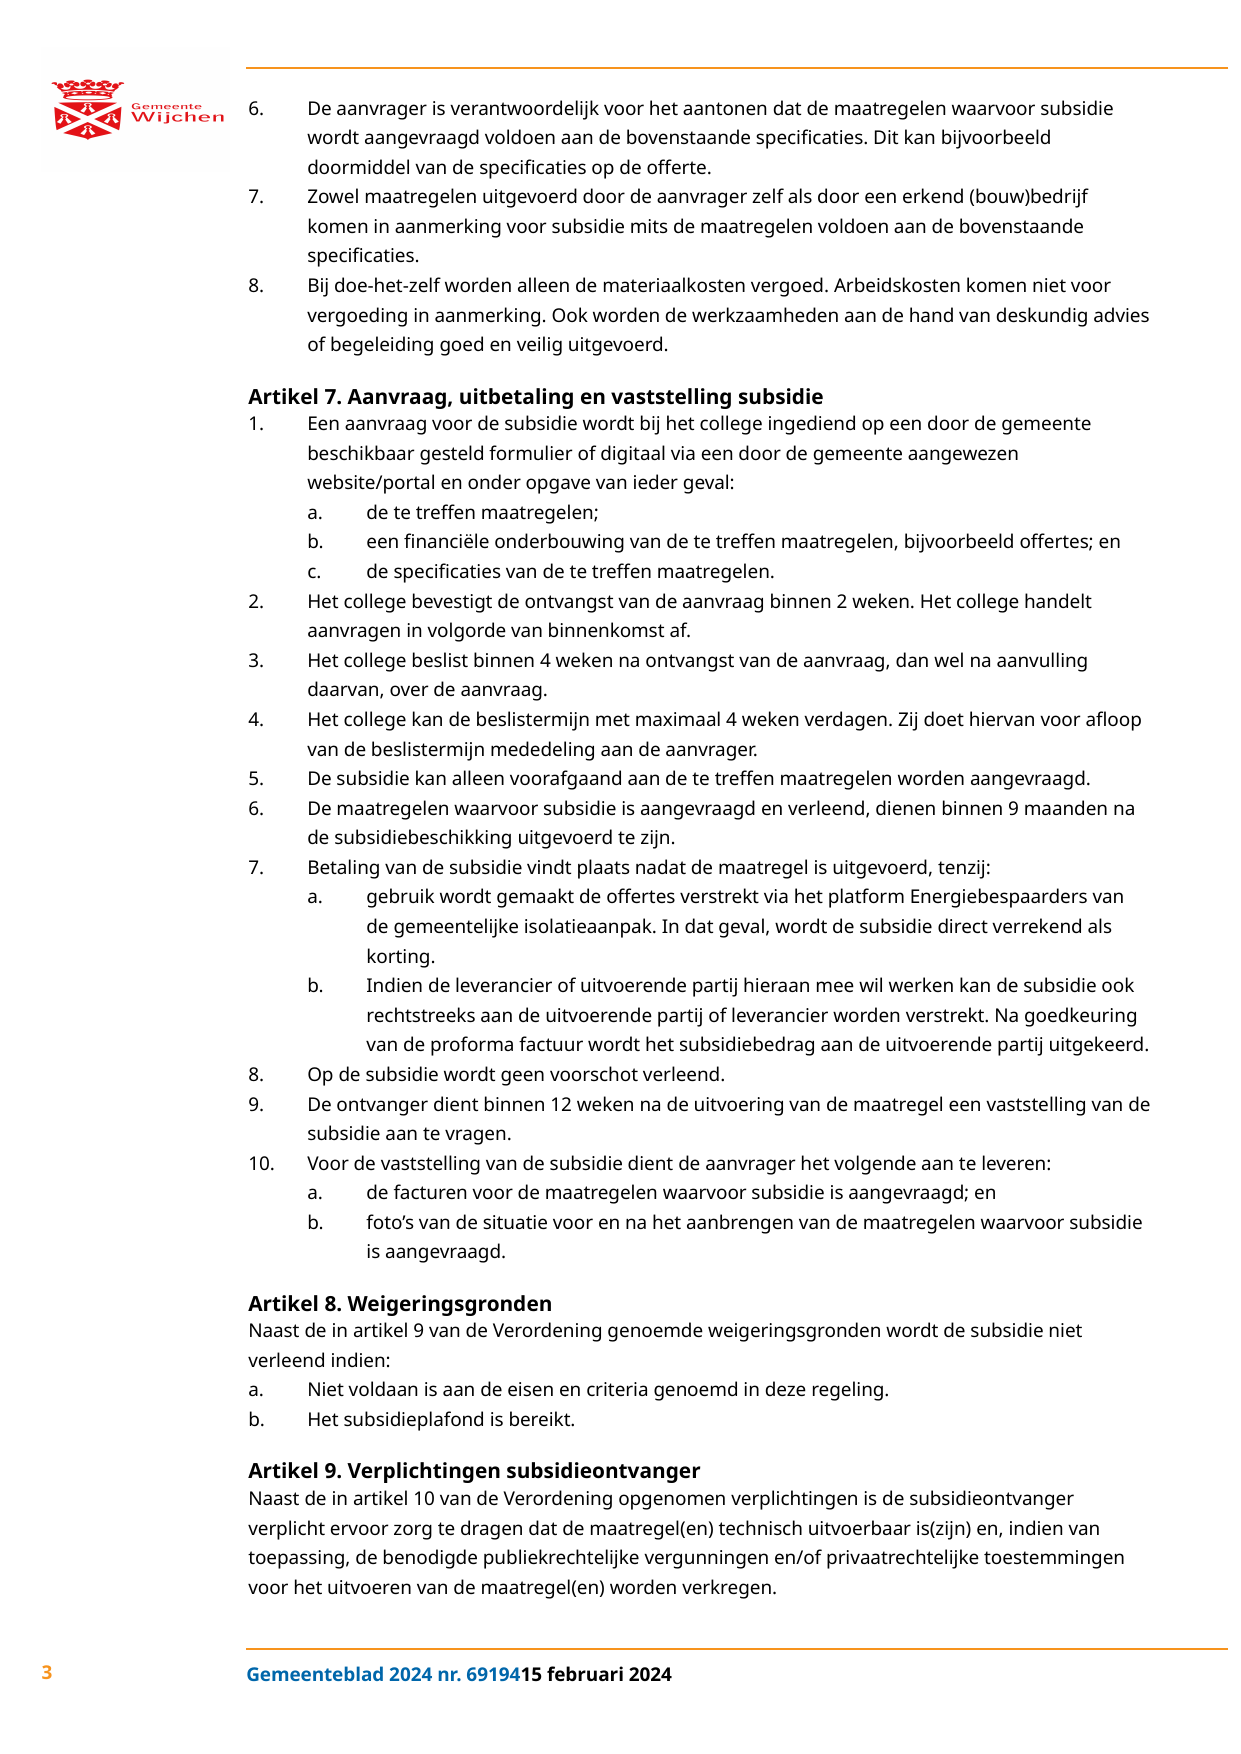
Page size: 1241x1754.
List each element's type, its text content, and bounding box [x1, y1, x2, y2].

list De maatregelen waarvoor subsidie is aangevraagd en verleend, dienen binnen 9 maanden na de subsidiebeschikking uitgevoerd te zijn. [248, 795, 1152, 850]
list Het college kan de beslistermijn met maximaal 4 weken verdagen. Zij doet hiervan voor afloop van de beslistermijn mededeling aan de aanvrager. [248, 706, 1152, 761]
list een financiële onderbouwing van de te treffen maatregelen, bijvoorbeeld offertes; en [307, 529, 1152, 554]
text Artikel 8. Weigeringsgronden [248, 1289, 1152, 1317]
list De ontvanger dient binnen 12 weken na de uitvoering van de maatregel een vaststelling van de subsidie aan te vragen. [248, 1091, 1152, 1146]
list de te treffen maatregelen; [307, 499, 1152, 525]
list de facturen voor de maatregelen waarvoor subsidie is aangevraagd; en [307, 1179, 1152, 1205]
text Naast de in artikel 9 van de Verordening genoemde weigeringsgronden wordt de subsidie niet verleend indien: [248, 1317, 1152, 1373]
list Op de subsidie wordt geen voorschot verleend. [248, 1061, 1152, 1087]
list Zowel maatregelen uitgevoerd door de aanvrager zelf als door een erkend (bouw)bedrijf komen in aanmerking voor subsidie mits de maatregelen voldoen aan de bovenstaande specificaties. [248, 183, 1152, 268]
list Bij doe-het-zelf worden alleen de materiaalkosten vergoed. Arbeidskosten komen niet voor vergoeding in aanmerking. Ook worden de werkzaamheden aan de hand van deskundig advies of begeleiding goed en veilig uitgevoerd. [248, 272, 1152, 357]
list Voor de vaststelling van de subsidie dient de aanvrager het volgende aan te leveren: [248, 1150, 1152, 1176]
list Het college bevestigt de ontvangst van de aanvraag binnen 2 weken. Het college handelt aanvragen in volgorde van binnenkomst af. [248, 588, 1152, 643]
list Betaling van de subsidie vindt plaats nadat de maatregel is uitgevoerd, tenzij: [248, 854, 1152, 880]
list Het college beslist binnen 4 weken na ontvangst van de aanvraag, dan wel na aanvulling daarvan, over de aanvraag. [248, 647, 1152, 702]
text Artikel 7. Aanvraag, uitbetaling en vaststelling subsidie [248, 382, 1152, 410]
list De subsidie kan alleen voorafgaand aan de te treffen maatregelen worden aangevraagd. [248, 765, 1152, 791]
list Een aanvraag voor de subsidie wordt bij het college ingediend op een door de gemeente beschikbaar gesteld formulier of digitaal via een door de gemeente aangewezen website/portal en onder opgave van ieder geval: [248, 410, 1152, 495]
list de specificaties van de te treffen maatregelen. [307, 558, 1152, 584]
list gebruik wordt gemaakt de offertes verstrekt via het platform Energiebespaarders van de gemeentelijke isolatieaanpak. In dat geval, wordt de subsidie direct verrekend als korting. [307, 884, 1152, 968]
picture [41, 47, 231, 172]
list Niet voldaan is aan de eisen en criteria genoemd in deze regeling. [248, 1377, 1152, 1402]
list foto’s van de situatie voor en na het aanbrengen van de maatregelen waarvoor subsidie is aangevraagd. [307, 1209, 1152, 1264]
text Naast de in artikel 10 van de Verordening opgenomen verplichtingen is de subsidieontvanger verplicht ervoor zorg te dragen dat de maatregel(en) technisch uitvoerbaar is(zijn) en, indien van toepassing, de benodigde publiekrechtelijke vergunningen en/of privaatrechtelijke toestemmingen voor het uitvoeren van de maatregel(en) worden verkregen. [248, 1485, 1152, 1599]
list De aanvrager is verantwoordelijk voor het aantonen dat de maatregelen waarvoor subsidie wordt aangevraagd voldoen aan de bovenstaande specificaties. Dit kan bijvoorbeeld doormiddel van de specificaties op de offerte. [248, 95, 1152, 180]
list Het subsidieplafond is bereikt. [248, 1406, 1152, 1432]
text Artikel 9. Verplichtingen subsidieontvanger [248, 1457, 1152, 1485]
list Indien de leverancier of uitvoerende partij hieraan mee wil werken kan de subsidie ook rechtstreeks aan de uitvoerende partij of leverancier worden verstrekt. Na goedkeuring van de proforma factuur wordt het subsidiebedrag aan de uitvoerende partij uitgekeerd. [307, 972, 1152, 1057]
